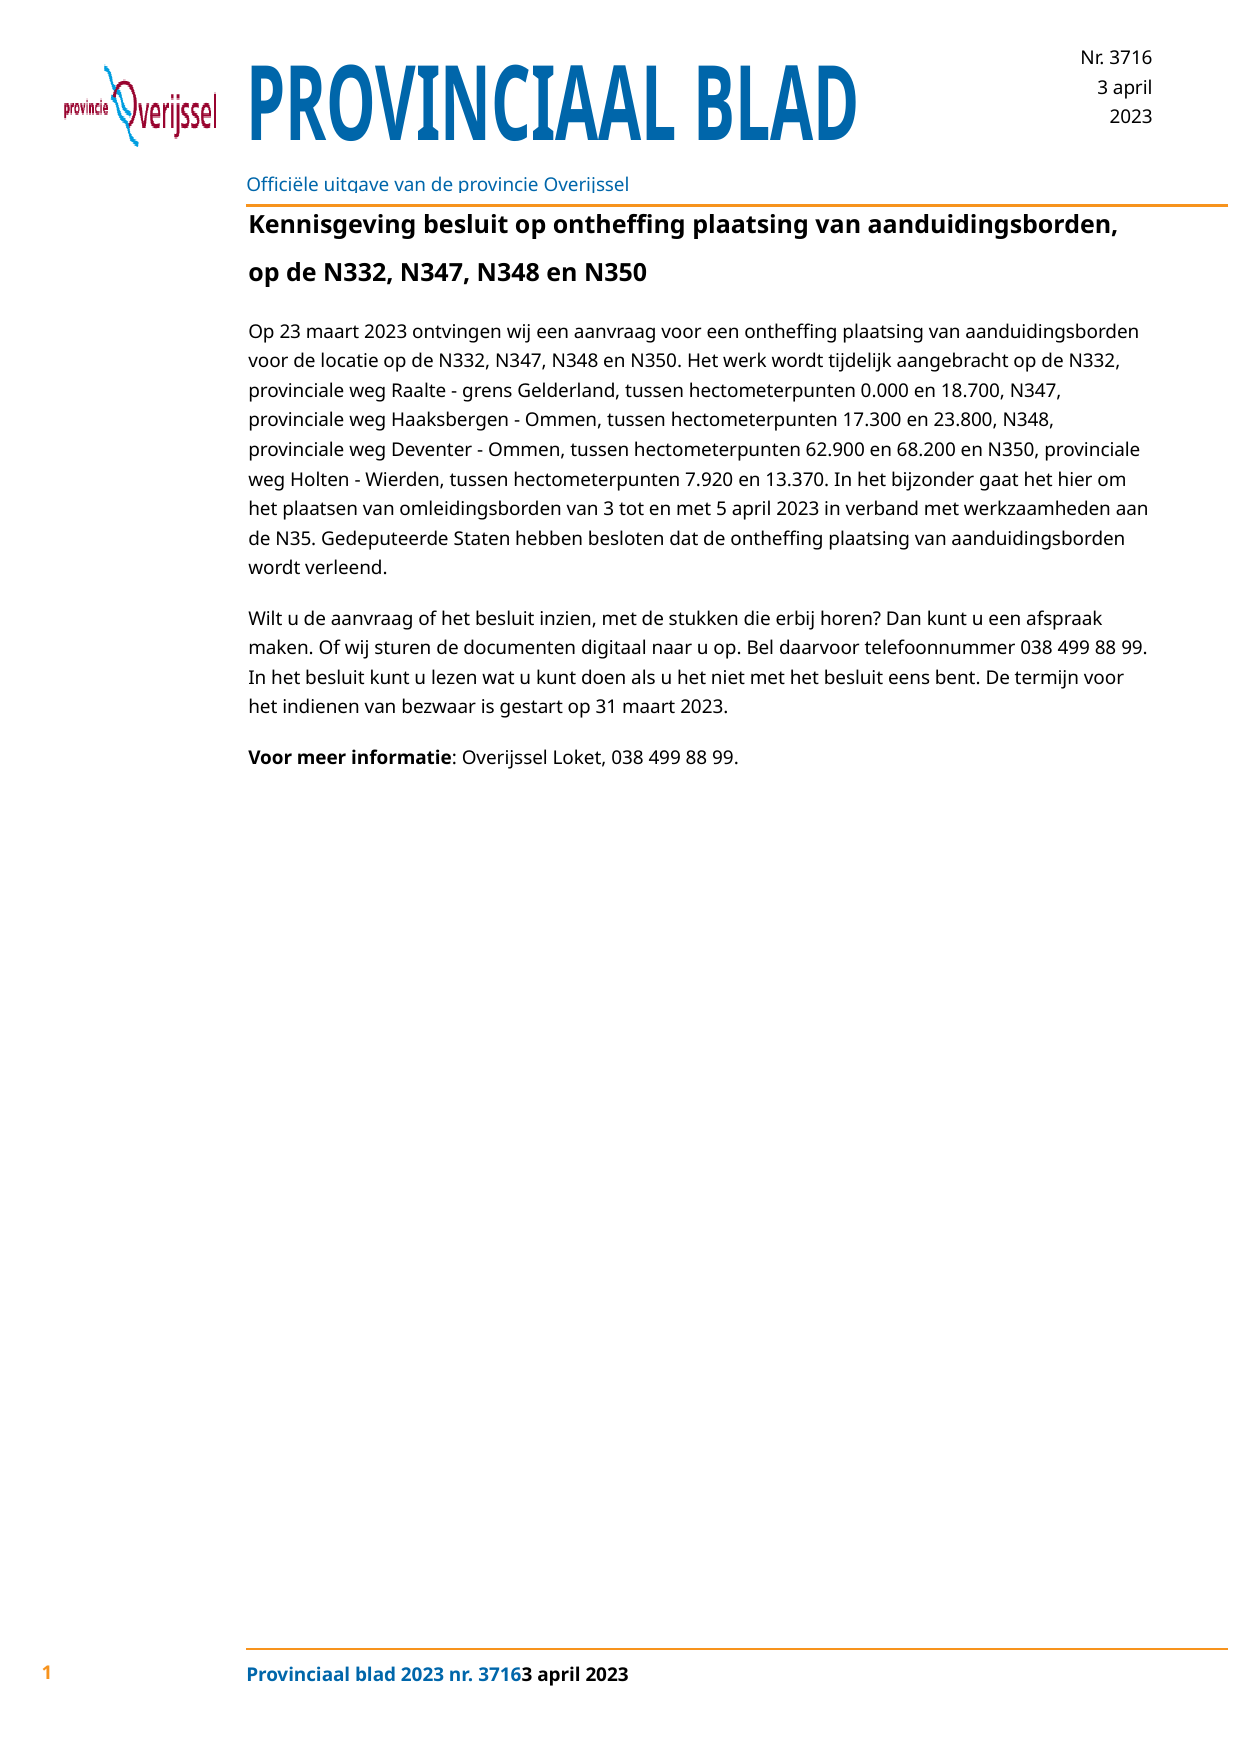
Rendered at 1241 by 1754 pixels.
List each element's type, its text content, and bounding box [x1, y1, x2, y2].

text Op 23 maart 2023 ontvingen wij een aanvraag voor een ontheffing plaatsing van aanduidingsborden voor de locatie op de N332, N347, N348 en N350. Het werk wordt tijdelijk aangebracht op de N332, provinciale weg Raalte - grens Gelderland, tussen hectometerpunten 0.000 en 18.700, N347, provinciale weg Haaksbergen - Ommen, tussen hectometerpunten 17.300 en 23.800, N348, provinciale weg Deventer - Ommen, tussen hectometerpunten 62.900 en 68.200 en N350, provinciale weg Holten - Wierden, tussen hectometerpunten 7.920 en 13.370. In het bijzonder gaat het hier om het plaatsen van omleidingsborden van 3 tot en met 5 april 2023 in verband met werkzaamheden aan de N35. Gedeputeerde Staten hebben besloten dat de ontheffing plaatsing van aanduidingsborden wordt verleend. [248, 318, 1152, 580]
text Wilt u de aanvraag of het besluit inzien, met de stukken die erbij horen? Dan kunt u een afspraak maken. Of wij sturen de documenten digitaal naar u op. Bel daarvoor telefoonnummer 038 499 88 99. In het besluit kunt u lezen wat u kunt doen als u het niet met het besluit eens bent. De termijn voor het indienen van bezwaar is gestart op 31 maart 2023. [248, 605, 1152, 719]
text Voor meer informatie: Overijssel Loket, 038 499 88 99. [248, 744, 1152, 770]
text Kennisgeving besluit op ontheffing plaatsing van aanduidingsborden, op de N332, N347, N348 en N350 [248, 207, 1152, 288]
picture [41, 47, 231, 172]
